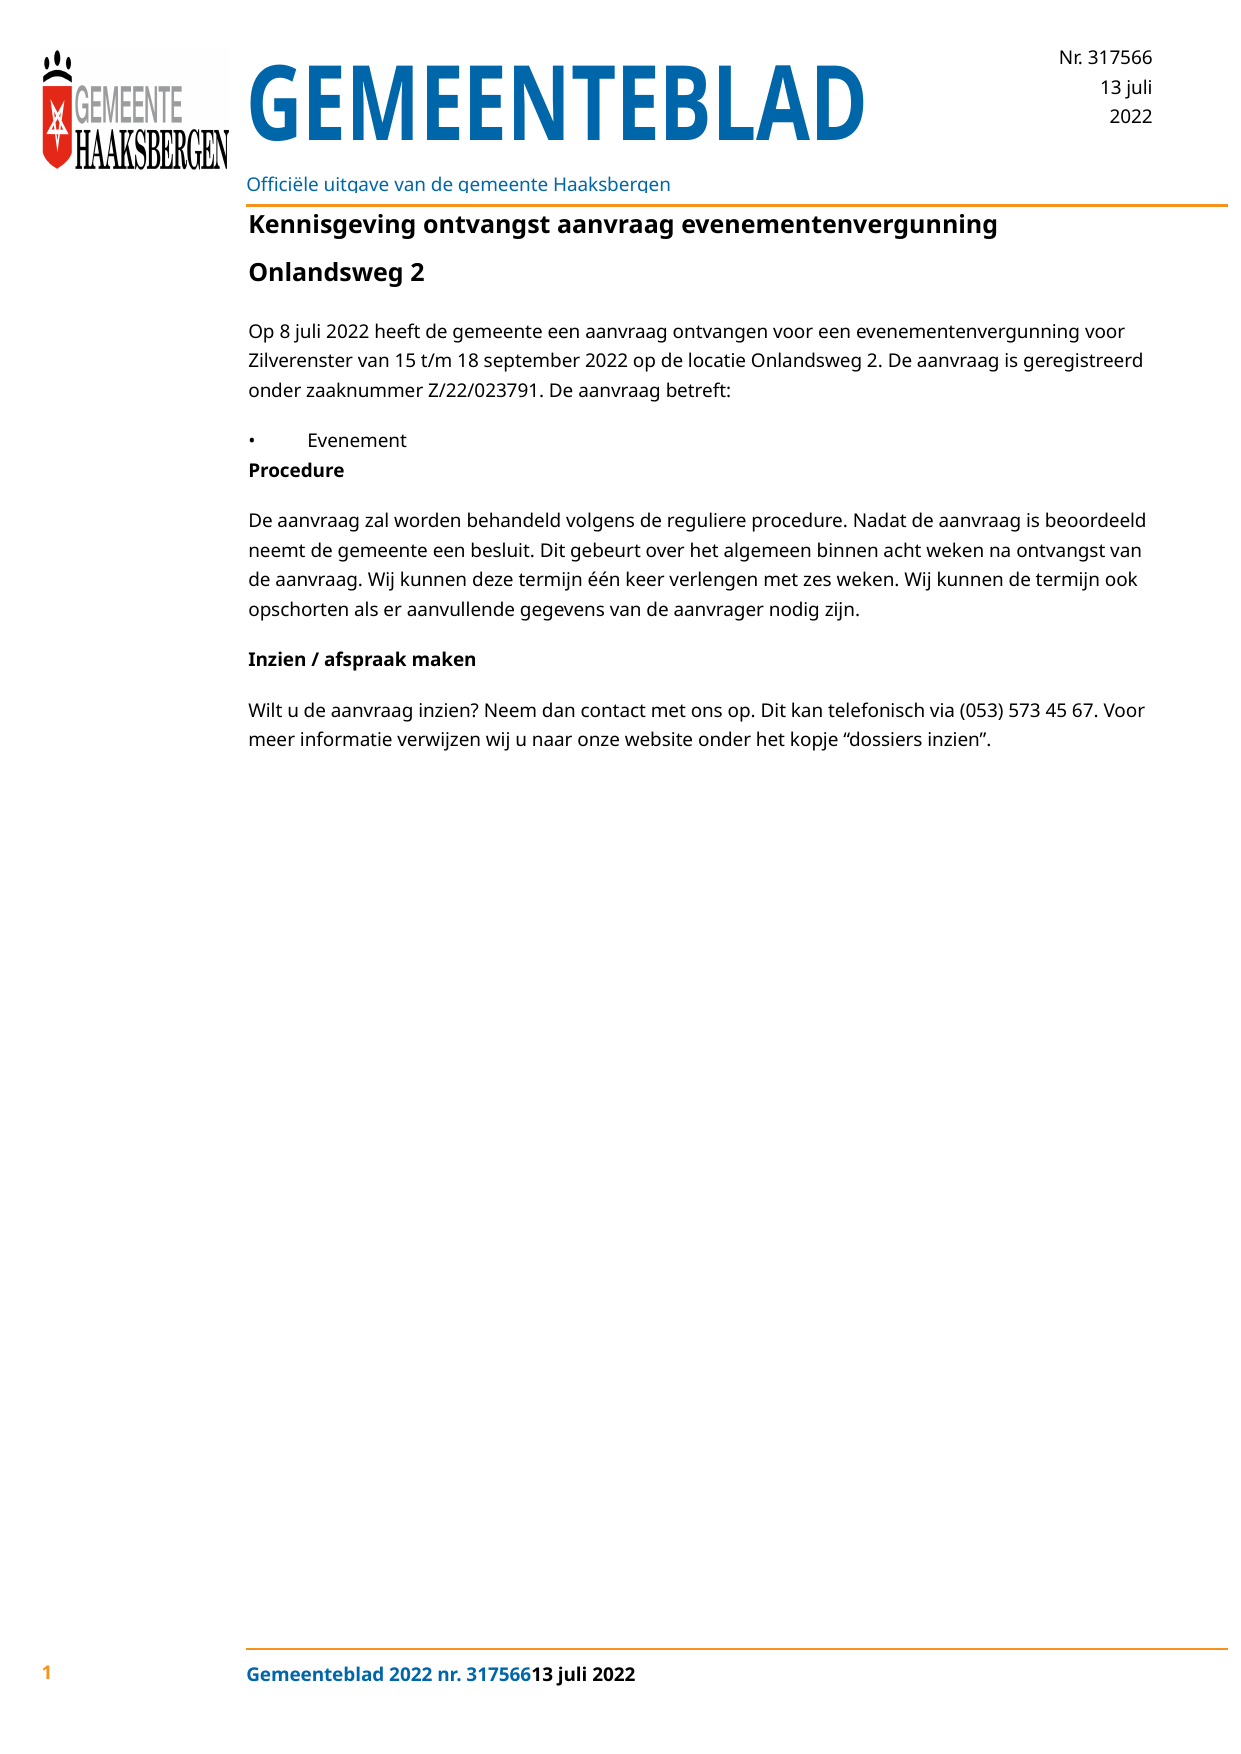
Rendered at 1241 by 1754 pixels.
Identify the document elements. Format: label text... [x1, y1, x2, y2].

text Wilt u de aanvraag inzien? Neem dan contact met ons op. Dit kan telefonisch via (053) 573 45 67. Voor meer informatie verwijzen wij u naar onze website onder het kopje “dossiers inzien”. [248, 697, 1152, 752]
text Inzien / afspraak maken [248, 647, 1152, 672]
picture [41, 47, 231, 172]
text Op 8 juli 2022 heeft de gemeente een aanvraag ontvangen voor een evenementenvergunning voor Zilverenster van 15 t/m 18 september 2022 op de locatie Onlandsweg 2. De aanvraag is geregistreerd onder zaaknummer Z/22/023791. De aanvraag betreft: [248, 318, 1152, 403]
text Kennisgeving ontvangst aanvraag evenementenvergunning Onlandsweg 2 [248, 207, 1152, 288]
list Evenement [248, 427, 1152, 453]
text Procedure [248, 457, 1152, 483]
text De aanvraag zal worden behandeld volgens de reguliere procedure. Nadat de aanvraag is beoordeeld neemt de gemeente een besluit. Dit gebeurt over het algemeen binnen acht weken na ontvangst van de aanvraag. Wij kunnen deze termijn één keer verlengen met zes weken. Wij kunnen de termijn ook opschorten als er aanvullende gegevens van de aanvrager nodig zijn. [248, 507, 1152, 622]
